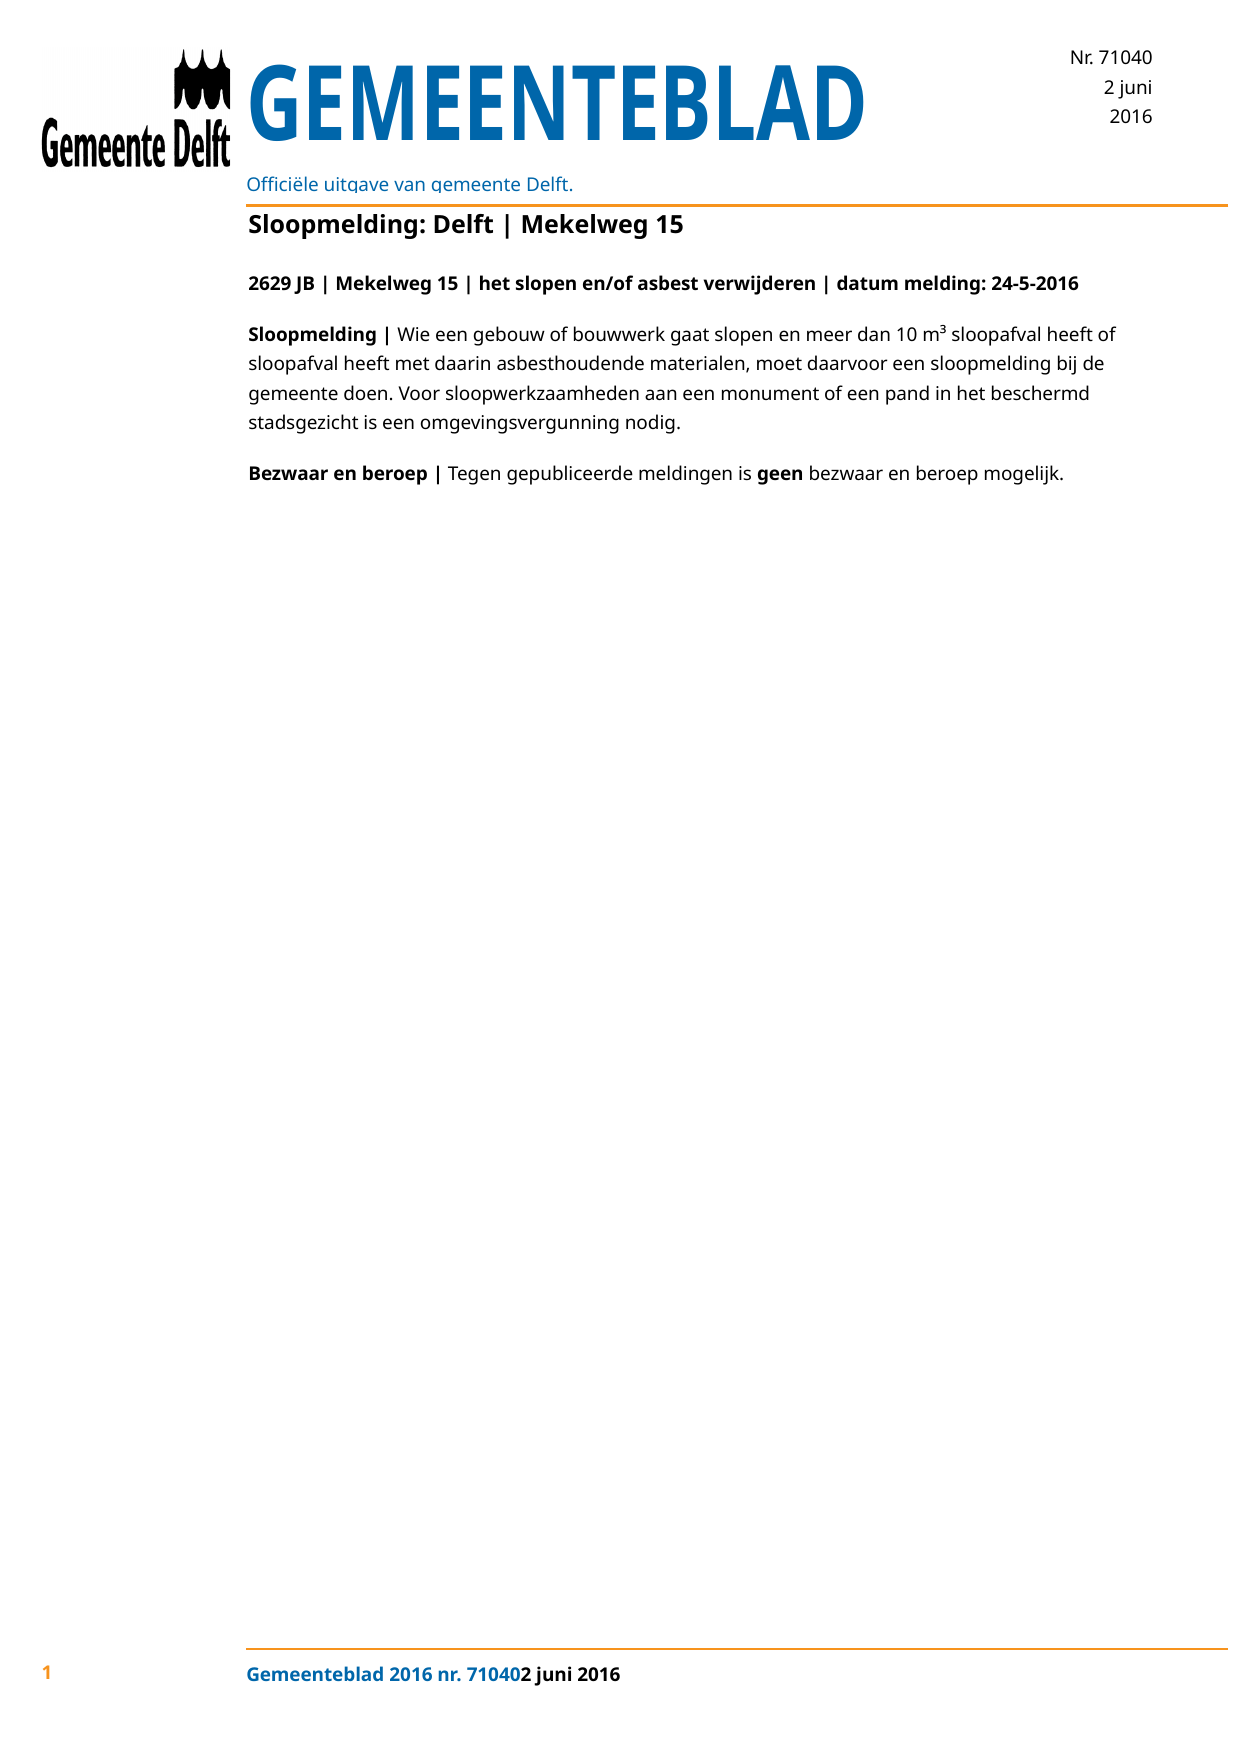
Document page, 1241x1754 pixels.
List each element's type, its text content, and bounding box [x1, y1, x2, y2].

text Bezwaar en beroep | Tegen gepubliceerde meldingen is geen bezwaar en beroep mogelijk. [248, 460, 1152, 486]
text 2629 JB | Mekelweg 15 | het slopen en/of asbest verwijderen | datum melding: 24-5-2016 [248, 270, 1152, 296]
text Sloopmelding | Wie een gebouw of bouwwerk gaat slopen en meer dan 10 m³ sloopafval heeft of sloopafval heeft met daarin asbesthoudende materialen, moet daarvoor een sloopmelding bij de gemeente doen. Voor sloopwerkzaamheden aan een monument of een pand in het beschermd stadsgezicht is een omgevingsvergunning nodig. [248, 321, 1152, 435]
text Sloopmelding: Delft | Mekelweg 15 [248, 207, 1152, 241]
picture [41, 47, 231, 172]
